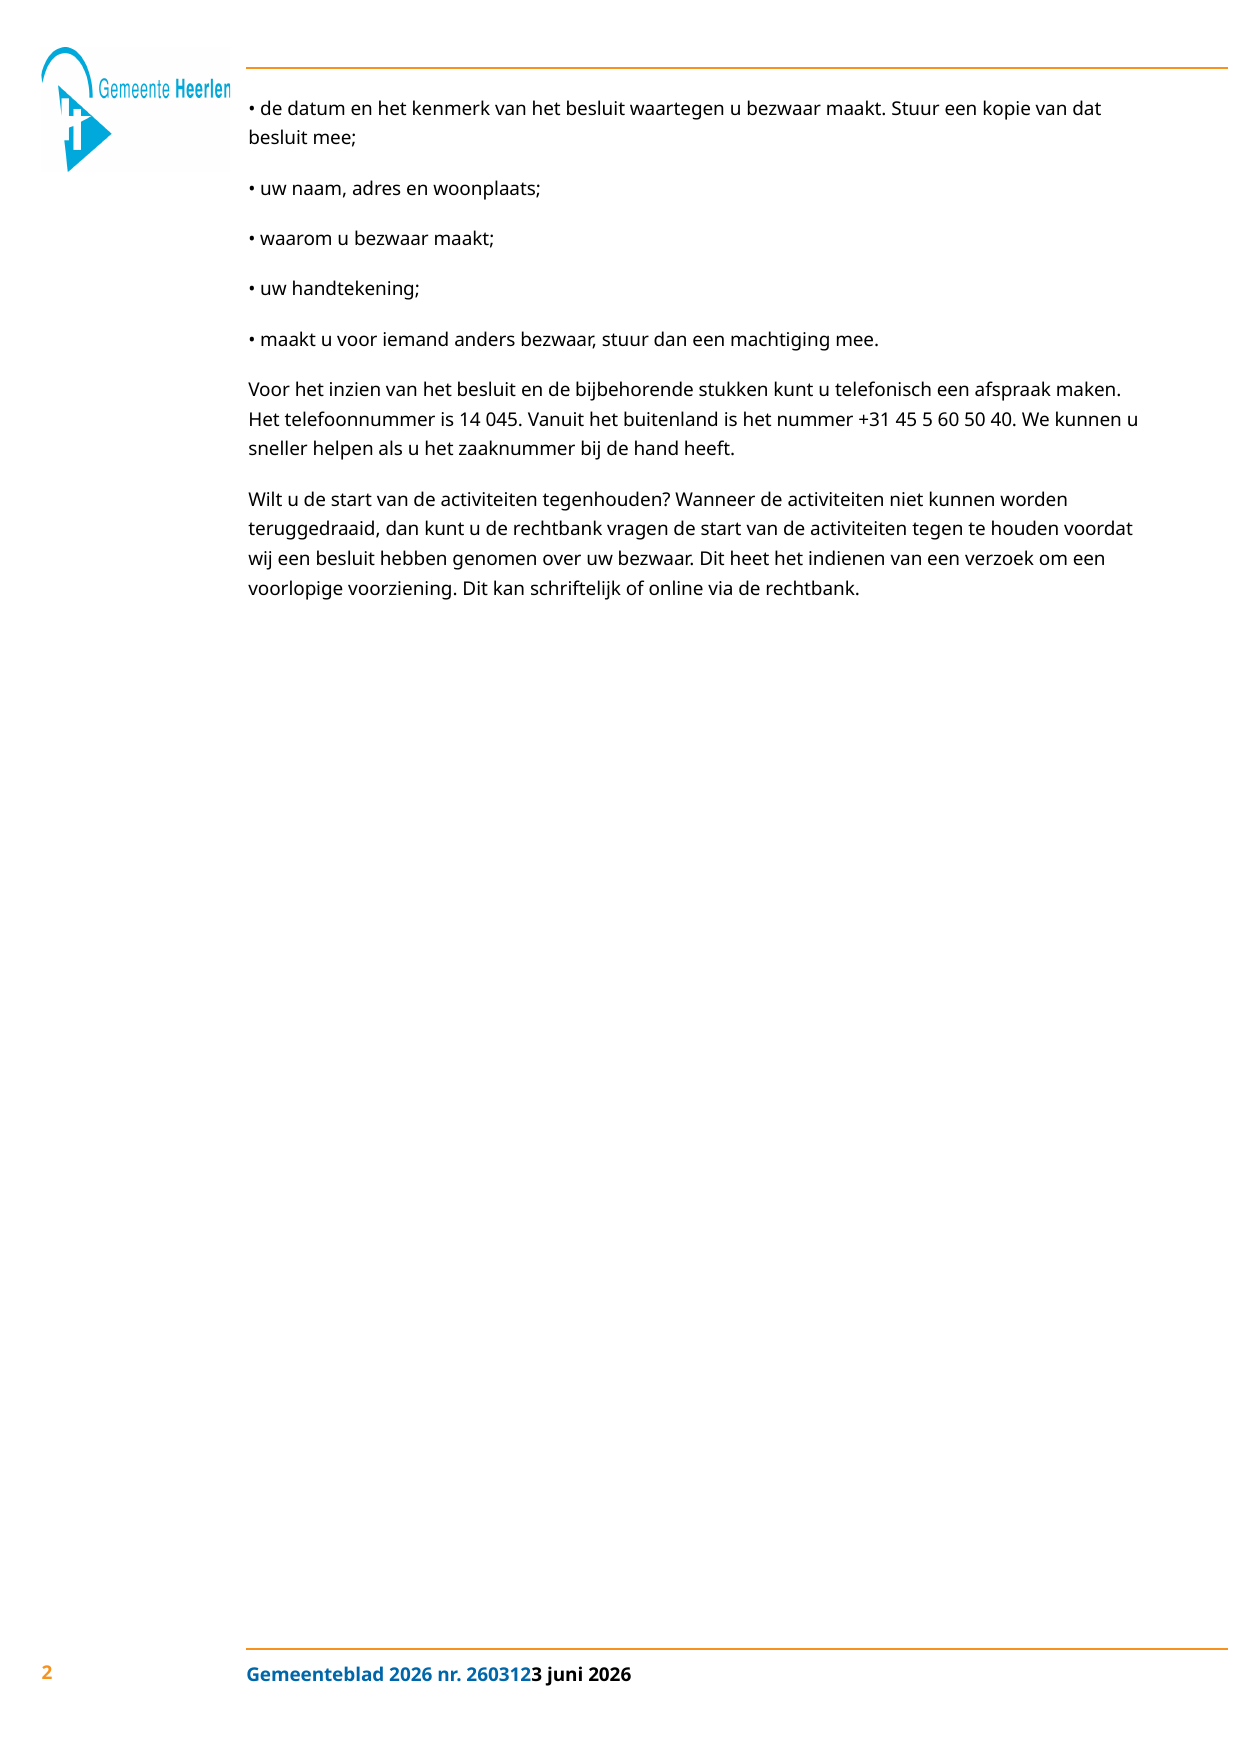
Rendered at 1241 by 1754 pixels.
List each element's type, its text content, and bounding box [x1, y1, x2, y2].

picture [41, 47, 59, 70]
text • uw naam, adres en woonplaats; [248, 175, 1152, 201]
picture [41, 47, 231, 172]
text • uw handtekening; [248, 276, 1152, 301]
text Wilt u de start van de activiteiten tegenhouden? Wanneer de activiteiten niet kunnen worden teruggedraaid, dan kunt u de rechtbank vragen de start van de activiteiten tegen te houden voordat wij een besluit hebben genomen over uw bezwaar. Dit heet het indienen van een verzoek om een voorlopige voorziening. Dit kan schriftelijk of online via de rechtbank. [248, 486, 1152, 601]
text • de datum en het kenmerk van het besluit waartegen u bezwaar maakt. Stuur een kopie van dat besluit mee; [248, 95, 1152, 150]
text • maakt u voor iemand anders bezwaar, stuur dan een machtiging mee. [248, 326, 1152, 352]
text • waarom u bezwaar maakt; [248, 225, 1152, 251]
text Voor het inzien van het besluit en de bijbehorende stukken kunt u telefonisch een afspraak maken. Het telefoonnummer is 14 045. Vanuit het buitenland is het nummer +31 45 5 60 50 40. We kunnen u sneller helpen als u het zaaknummer bij de hand heeft. [248, 376, 1152, 461]
